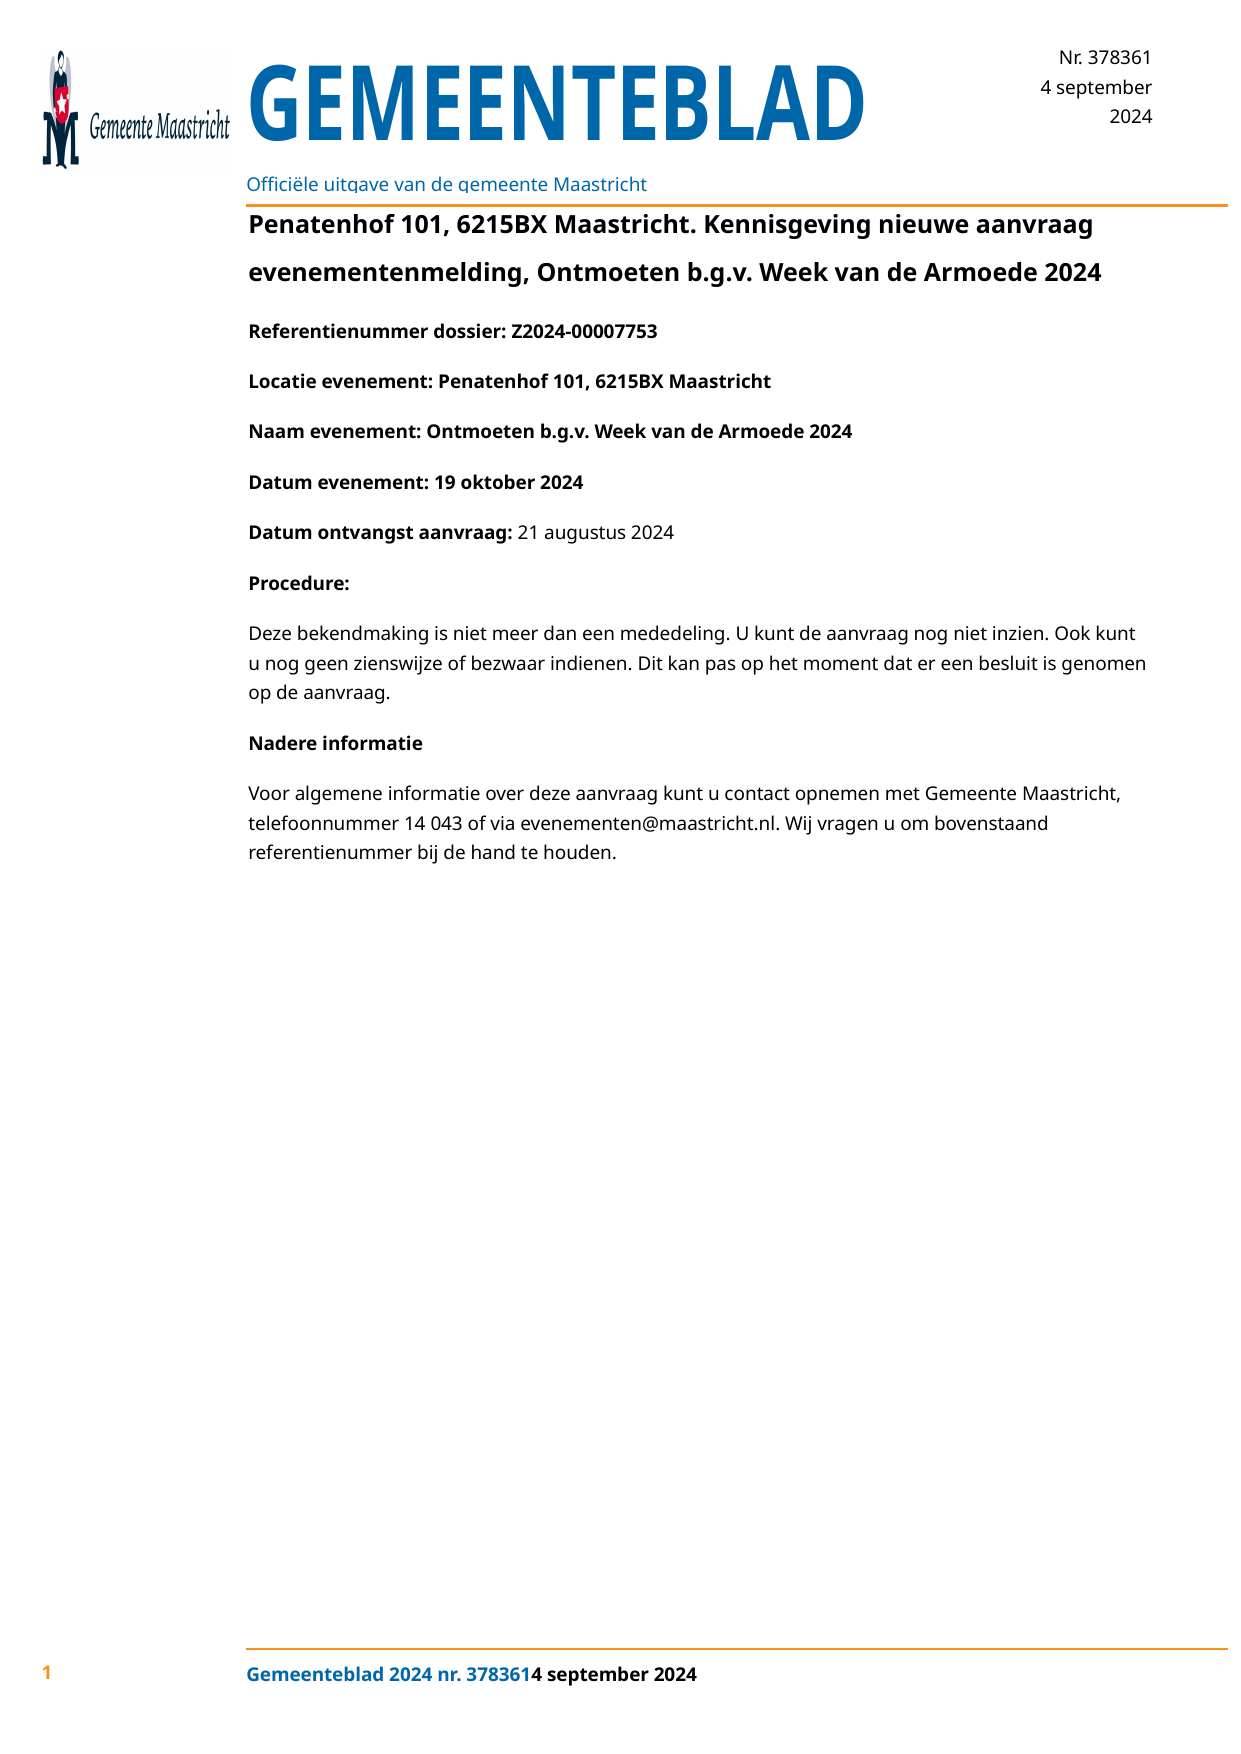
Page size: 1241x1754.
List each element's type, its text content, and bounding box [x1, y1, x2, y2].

text Penatenhof 101, 6215BX Maastricht. Kennisgeving nieuwe aanvraag evenementenmelding, Ontmoeten b.g.v. Week van de Armoede 2024 [248, 207, 1152, 288]
text Voor algemene informatie over deze aanvraag kunt u contact opnemen met Gemeente Maastricht, telefoonnummer 14 043 of via evenementen@maastricht.nl. Wij vragen u om bovenstaand referentienummer bij de hand te houden. [248, 780, 1152, 865]
text Datum ontvangst aanvraag: 21 augustus 2024 [248, 519, 1152, 545]
text Referentienummer dossier: Z2024-00007753 [248, 318, 1152, 344]
text Datum evenement: 19 oktober 2024 [248, 469, 1152, 495]
text Procedure: [248, 570, 1152, 596]
text Naam evenement: Ontmoeten b.g.v. Week van de Armoede 2024 [248, 419, 1152, 444]
picture [41, 47, 231, 172]
text Nadere informatie [248, 730, 1152, 756]
text Deze bekendmaking is niet meer dan een mededeling. U kunt de aanvraag nog niet inzien. Ook kunt u nog geen zienswijze of bezwaar indienen. Dit kan pas op het moment dat er een besluit is genomen op de aanvraag. [248, 620, 1152, 705]
text Locatie evenement: Penatenhof 101, 6215BX Maastricht [248, 368, 1152, 394]
